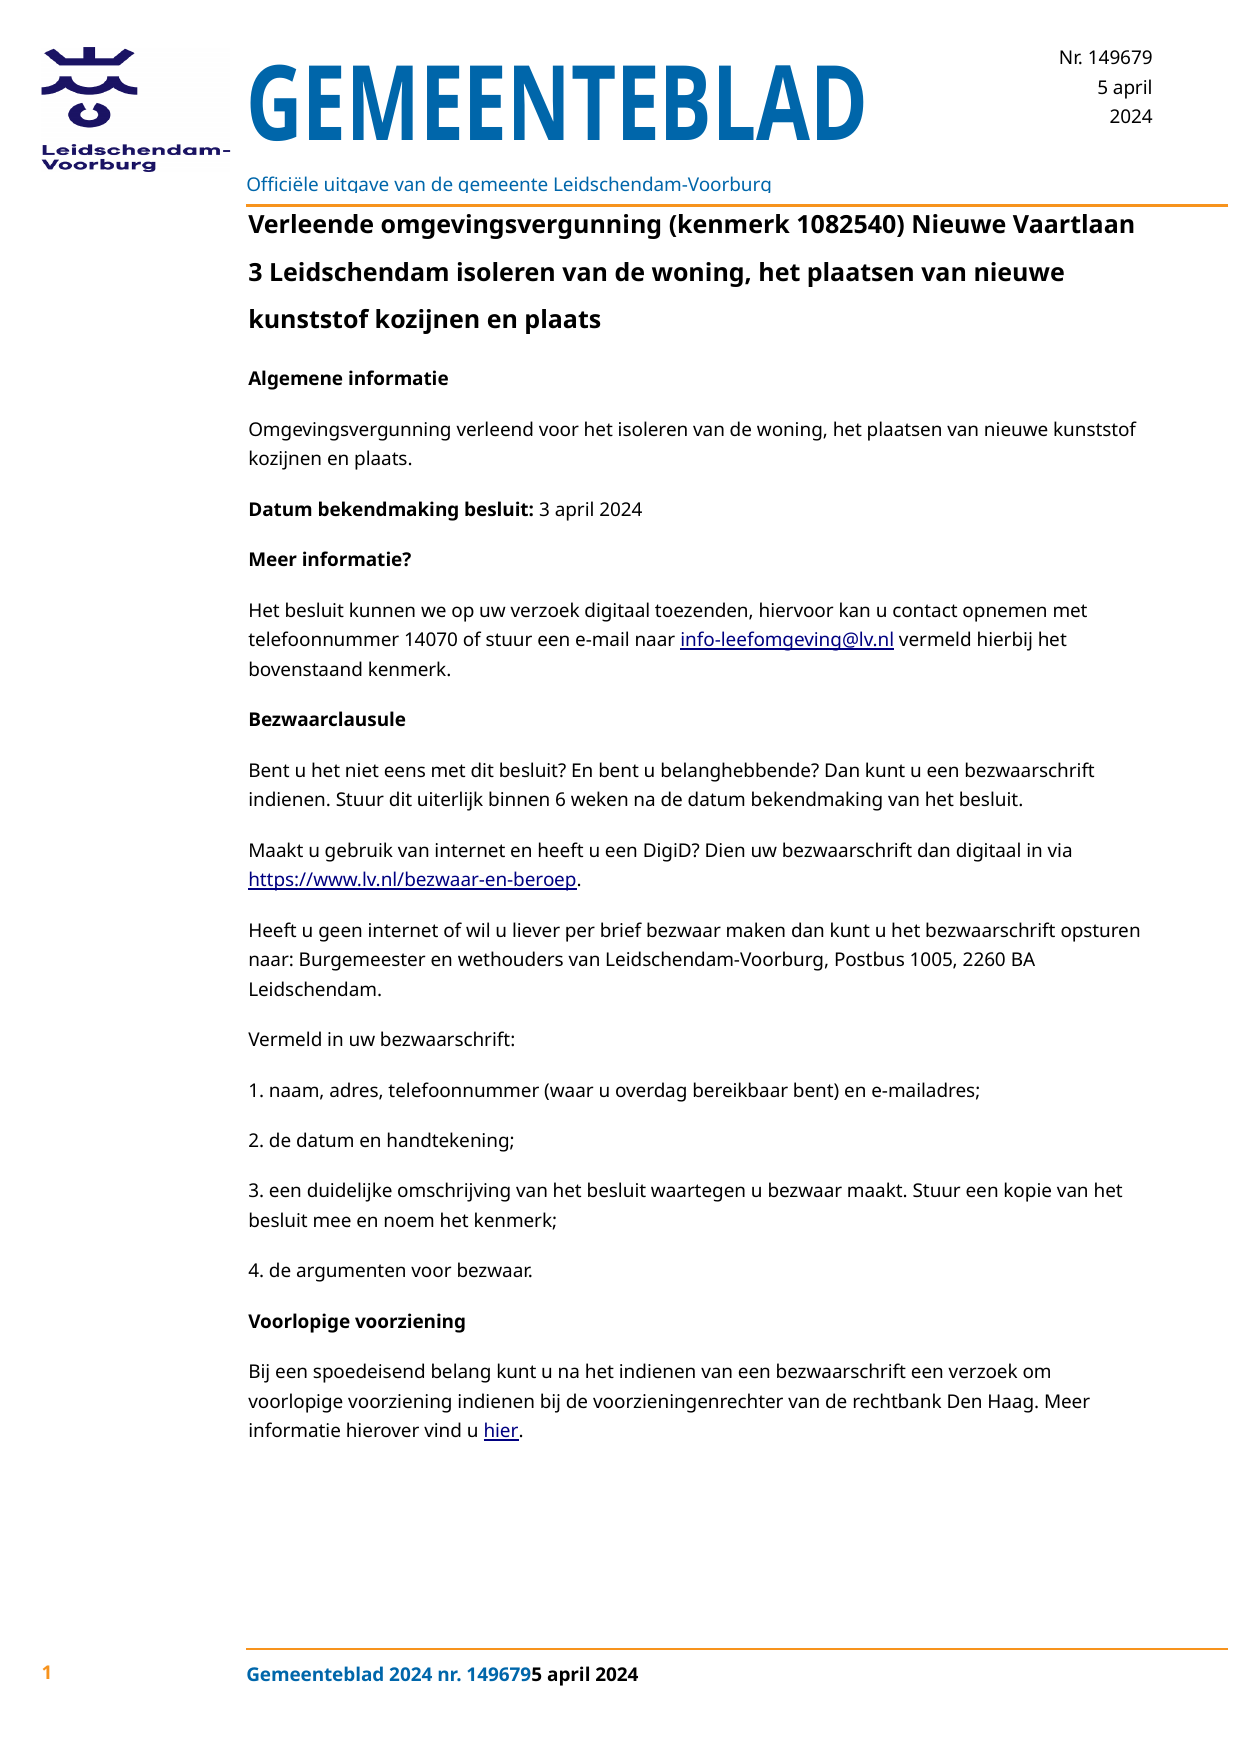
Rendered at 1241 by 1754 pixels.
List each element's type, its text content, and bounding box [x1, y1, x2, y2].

text Bezwaarclausule [248, 706, 1152, 732]
text Het besluit kunnen we op uw verzoek digitaal toezenden, hiervoor kan u contact opnemen met telefoonnummer 14070 of stuur een e-mail naar info-leefomgeving@lv.nl vermeld hierbij het bovenstaand kenmerk. [248, 597, 1152, 682]
picture [41, 47, 231, 172]
text Maakt u gebruik van internet en heeft u een DigiD? Dien uw bezwaarschrift dan digitaal in via https://www.lv.nl/bezwaar-en-beroep. [248, 837, 1152, 892]
text Bent u het niet eens met dit besluit? En bent u belanghebbende? Dan kunt u een bezwaarschrift indienen. Stuur dit uiterlijk binnen 6 weken na de datum bekendmaking van het besluit. [248, 757, 1152, 812]
text Meer informatie? [248, 546, 1152, 572]
text 2. de datum en handtekening; [248, 1127, 1152, 1153]
text Datum bekendmaking besluit: 3 april 2024 [248, 496, 1152, 522]
text Heeft u geen internet of wil u liever per brief bezwaar maken dan kunt u het bezwaarschrift opsturen naar: Burgemeester en wethouders van Leidschendam-Voorburg, Postbus 1005, 2260 BA Leidschendam. [248, 917, 1152, 1002]
text Vermeld in uw bezwaarschrift: [248, 1026, 1152, 1052]
text 1. naam, adres, telefoonnummer (waar u overdag bereikbaar bent) en e-mailadres; [248, 1077, 1152, 1102]
text Verleende omgevingsvergunning (kenmerk 1082540) Nieuwe Vaartlaan 3 Leidschendam isoleren van de woning, het plaatsen van nieuwe kunststof kozijnen en plaats [248, 207, 1152, 336]
text 4. de argumenten voor bezwaar. [248, 1258, 1152, 1283]
text Bij een spoedeisend belang kunt u na het indienen van een bezwaarschrift een verzoek om voorlopige voorziening indienen bij de voorzieningenrechter van de rechtbank Den Haag. Meer informatie hierover vind u hier. [248, 1358, 1152, 1443]
text 3. een duidelijke omschrijving van het besluit waartegen u bezwaar maakt. Stuur een kopie van het besluit mee en noem het kenmerk; [248, 1178, 1152, 1233]
text Voorlopige voorziening [248, 1308, 1152, 1334]
text Algemene informatie [248, 366, 1152, 391]
text Omgevingsvergunning verleend voor het isoleren van de woning, het plaatsen van nieuwe kunststof kozijnen en plaats. [248, 416, 1152, 471]
